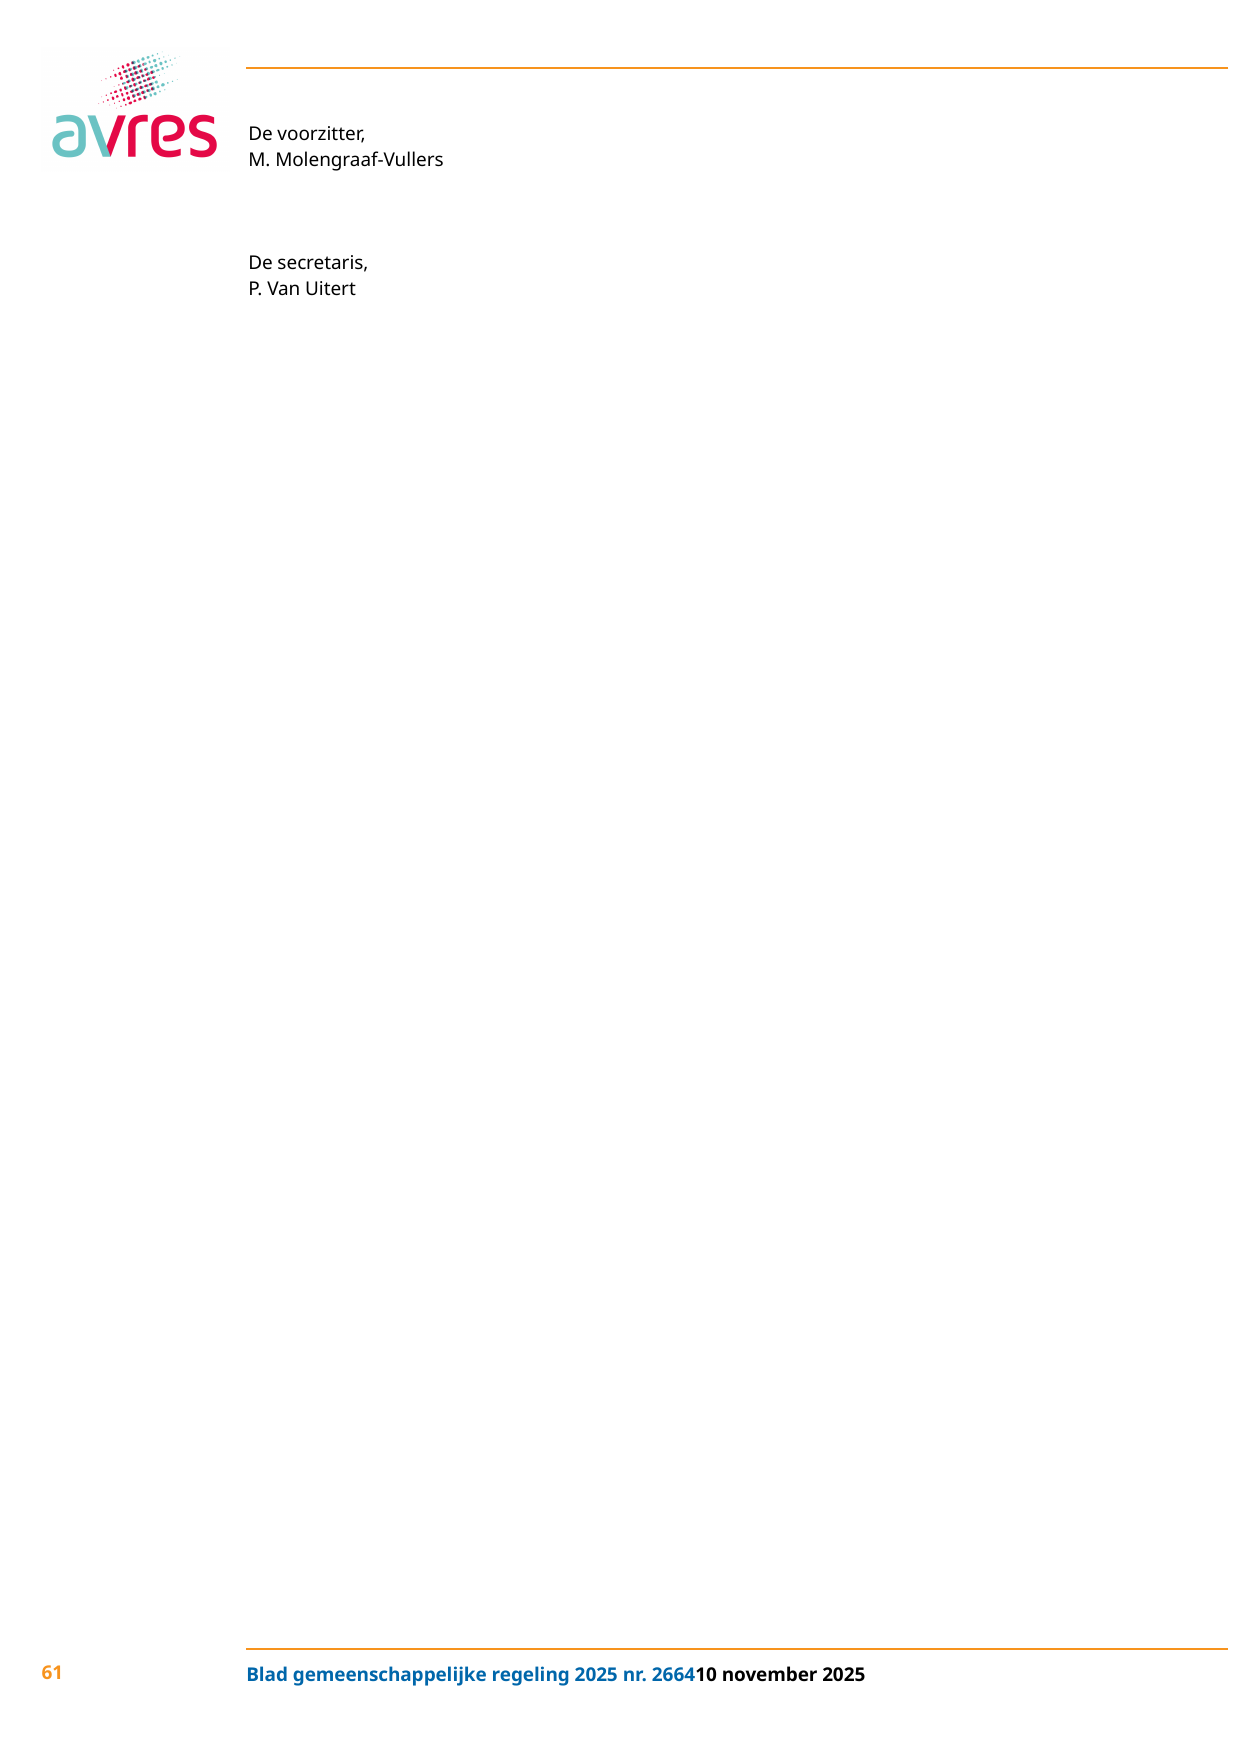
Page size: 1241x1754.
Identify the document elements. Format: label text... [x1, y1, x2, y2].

text De voorzitter, [248, 121, 1152, 146]
text M. Molengraaf-Vullers [248, 146, 1152, 172]
picture [41, 47, 231, 172]
text P. Van Uitert [248, 275, 1152, 301]
text De secretaris, [248, 249, 1152, 275]
